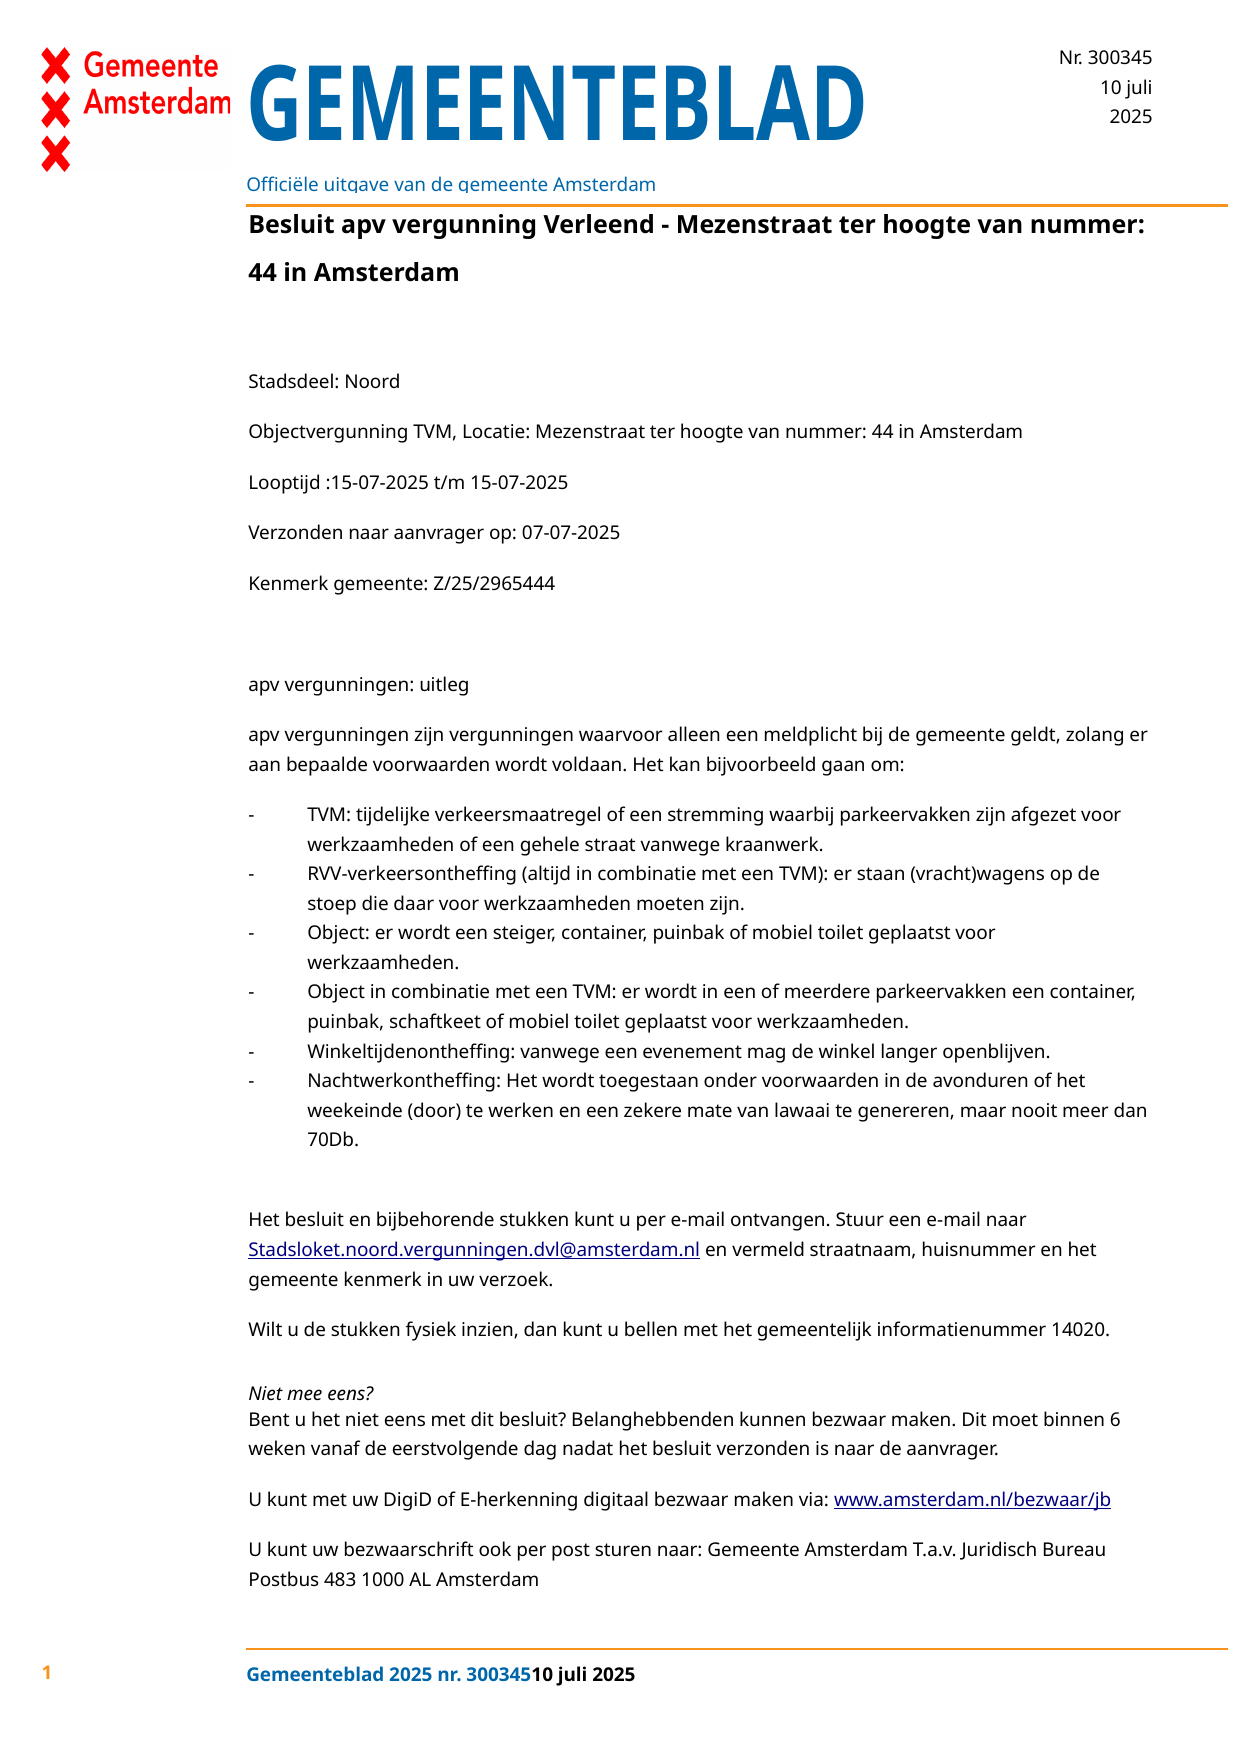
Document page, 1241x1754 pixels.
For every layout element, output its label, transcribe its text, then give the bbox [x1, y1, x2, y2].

list TVM: tijdelijke verkeersmaatregel of een stremming waarbij parkeervakken zijn afgezet voor werkzaamheden of een gehele straat vanwege kraanwerk. [248, 801, 1152, 857]
text Het besluit en bijbehorende stukken kunt u per e-mail ontvangen. Stuur een e-mail naar Stadsloket.noord.vergunningen.dvl@amsterdam.nl en vermeld straatnaam, huisnummer en het gemeente kenmerk in uw verzoek. [248, 1207, 1152, 1292]
text Besluit apv vergunning Verleend - Mezenstraat ter hoogte van nummer: 44 in Amsterdam [248, 207, 1152, 288]
text apv vergunningen: uitleg [248, 671, 1152, 697]
text Verzonden naar aanvrager op: 07-07-2025 [248, 519, 1152, 545]
text Looptijd :15-07-2025 t/m 15-07-2025 [248, 469, 1152, 495]
text Bent u het niet eens met dit besluit? Belanghebbenden kunnen bezwaar maken. Dit moet binnen 6 weken vanaf de eerstvolgende dag nadat het besluit verzonden is naar de aanvrager. [248, 1406, 1152, 1461]
text Niet mee eens? [248, 1380, 1152, 1406]
list Object: er wordt een steiger, container, puinbak of mobiel toilet geplaatst voor werkzaamheden. [248, 919, 1152, 975]
text apv vergunningen zijn vergunningen waarvoor alleen een meldplicht bij de gemeente geldt, zolang er aan bepaalde voorwaarden wordt voldaan. Het kan bijvoorbeeld gaan om: [248, 721, 1152, 777]
text Kenmerk gemeente: Z/25/2965444 [248, 570, 1152, 596]
list RVV-verkeersontheffing (altijd in combinatie met een TVM): er staan (vracht)wagens op de stoep die daar voor werkzaamheden moeten zijn. [248, 860, 1152, 916]
text Stadsdeel: Noord [248, 368, 1152, 394]
text Wilt u de stukken fysiek inzien, dan kunt u bellen met het gemeentelijk informatienummer 14020. [248, 1316, 1152, 1342]
text Objectvergunning TVM, Locatie: Mezenstraat ter hoogte van nummer: 44 in Amsterdam [248, 419, 1152, 444]
list Object in combinatie met een TVM: er wordt in een of meerdere parkeervakken een container, puinbak, schaftkeet of mobiel toilet geplaatst voor werkzaamheden. [248, 979, 1152, 1034]
picture [41, 47, 231, 172]
text U kunt uw bezwaarschrift ook per post sturen naar: Gemeente Amsterdam T.a.v. Juridisch Bureau Postbus 483 1000 AL Amsterdam [248, 1536, 1152, 1592]
list Winkeltijdenontheffing: vanwege een evenement mag de winkel langer openblijven. [248, 1038, 1152, 1064]
list Nachtwerkontheffing: Het wordt toegestaan onder voorwaarden in de avonduren of het weekeinde (door) te werken en een zekere mate van lawaai te genereren, maar nooit meer dan 70Db. [248, 1067, 1152, 1152]
text U kunt met uw DigiD of E-herkenning digitaal bezwaar maken via: www.amsterdam.nl/bezwaar/jb [248, 1486, 1152, 1512]
